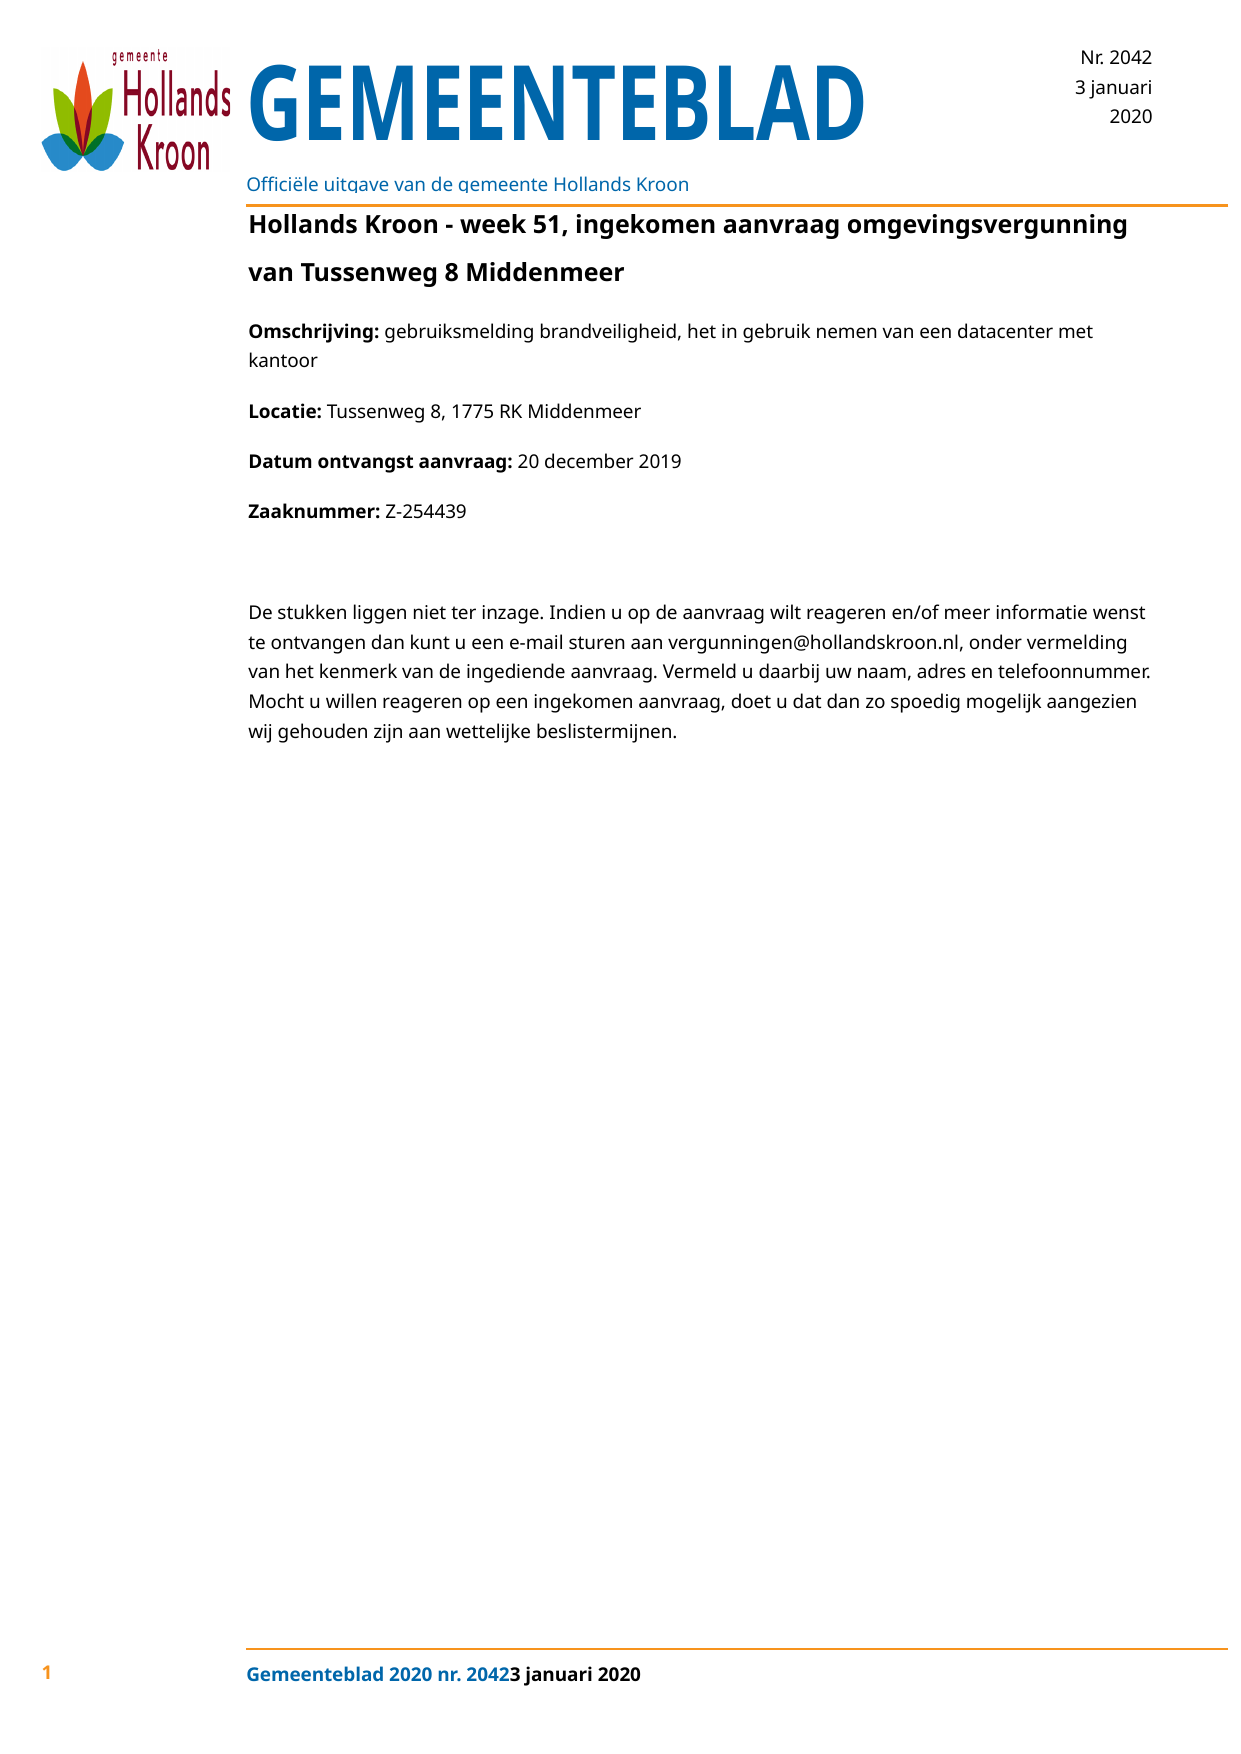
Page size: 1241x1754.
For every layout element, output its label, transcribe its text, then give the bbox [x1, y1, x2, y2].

text Locatie: Tussenweg 8, 1775 RK Middenmeer [248, 398, 1152, 424]
text Zaaknummer: Z-254439 [248, 499, 1152, 524]
picture [41, 47, 231, 172]
text Hollands Kroon - week 51, ingekomen aanvraag omgevingsvergunning van Tussenweg 8 Middenmeer [248, 207, 1152, 288]
text De stukken liggen niet ter inzage. Indien u op de aanvraag wilt reageren en/of meer informatie wenst te ontvangen dan kunt u een e-mail sturen aan vergunningen@hollandskroon.nl, onder vermelding van het kenmerk van de ingediende aanvraag. Vermeld u daarbij uw naam, adres en telefoonnummer. Mocht u willen reageren op een ingekomen aanvraag, doet u dat dan zo spoedig mogelijk aangezien wij gehouden zijn aan wettelijke beslistermijnen. [248, 599, 1152, 744]
text Datum ontvangst aanvraag: 20 december 2019 [248, 448, 1152, 474]
text Omschrijving: gebruiksmelding brandveiligheid, het in gebruik nemen van een datacenter met kantoor [248, 318, 1152, 373]
